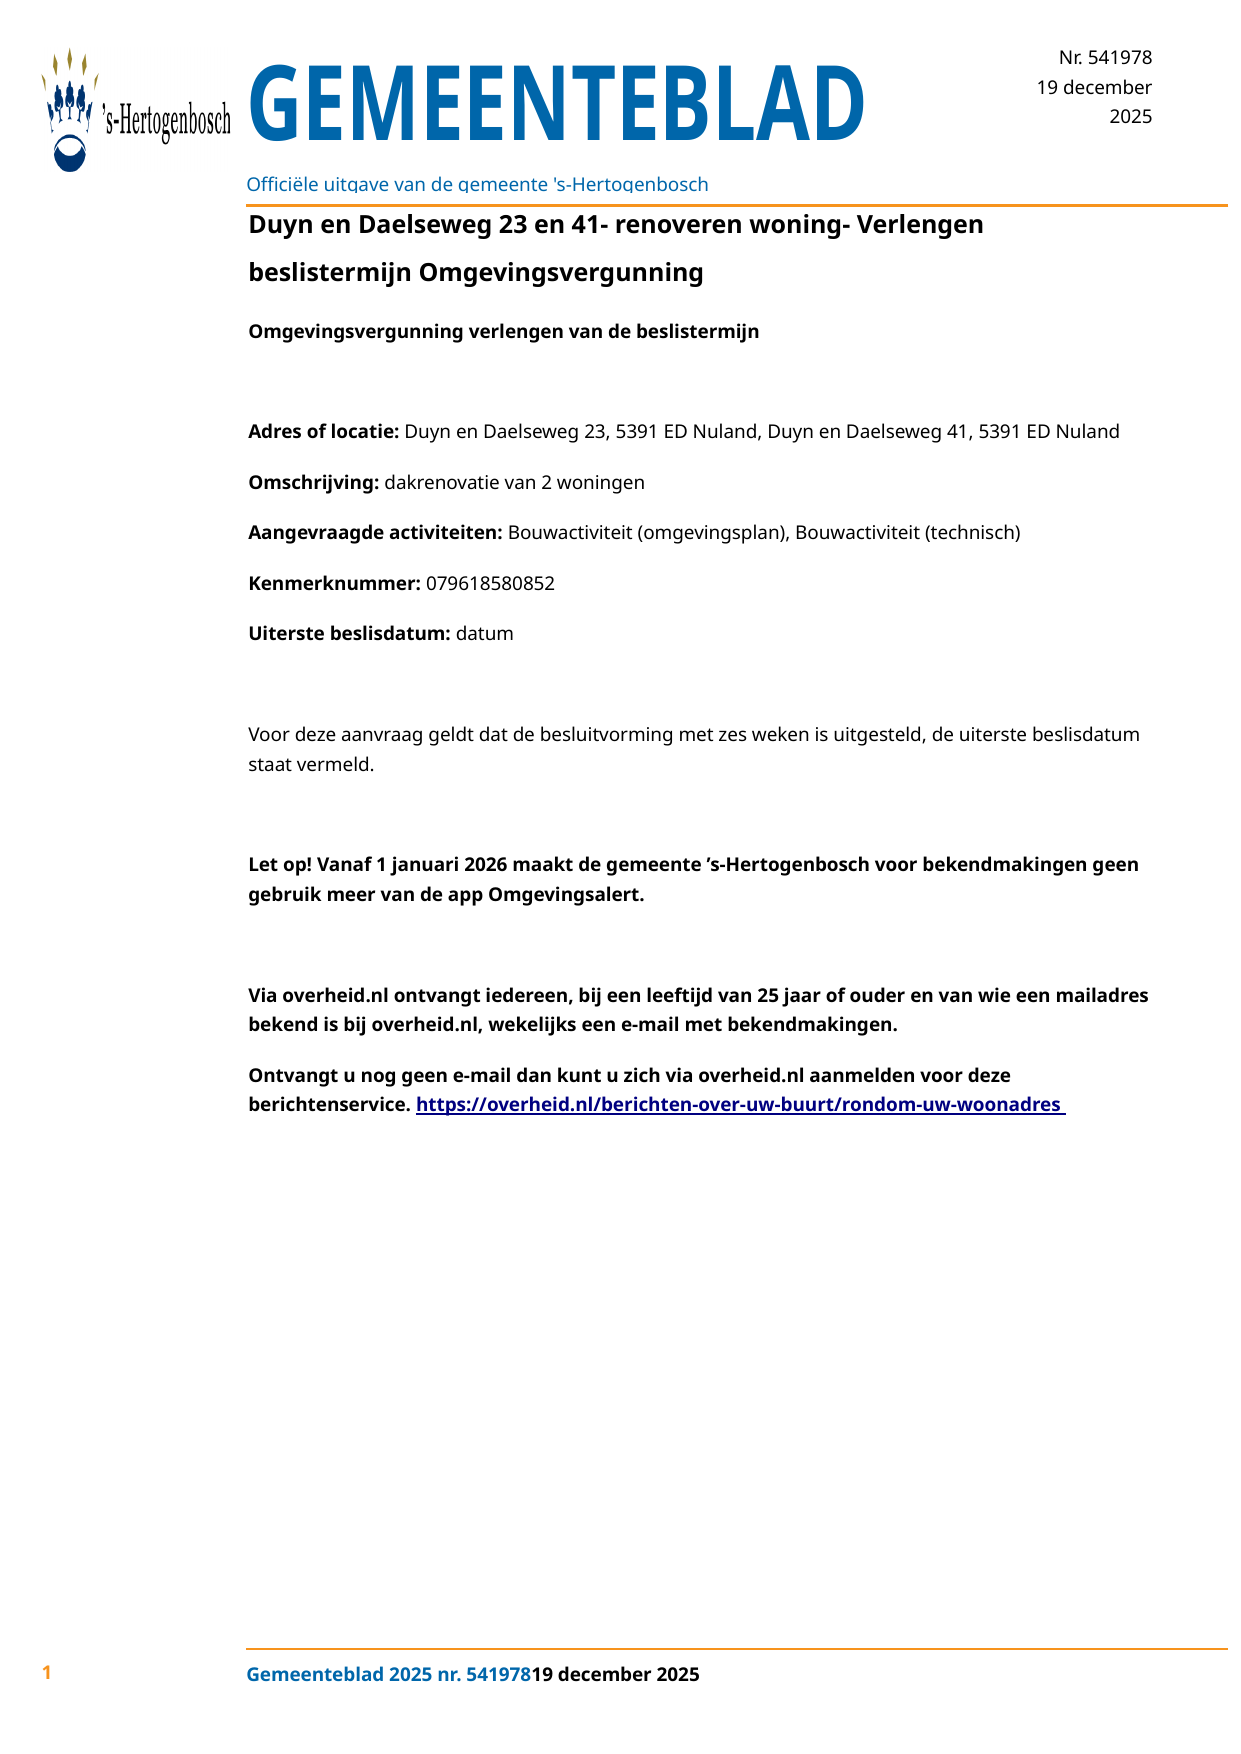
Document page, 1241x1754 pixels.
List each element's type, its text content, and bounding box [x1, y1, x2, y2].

text Adres of locatie: Duyn en Daelseweg 23, 5391 ED Nuland, Duyn en Daelseweg 41, 5391 ED Nuland [248, 419, 1152, 444]
text Voor deze aanvraag geldt dat de besluitvorming met zes weken is uitgesteld, de uiterste beslisdatum staat vermeld. [248, 721, 1152, 777]
text Let op! Vanaf 1 januari 2026 maakt de gemeente ’s-Hertogenbosch voor bekendmakingen geen gebruik meer van de app Omgevingsalert. [248, 852, 1152, 907]
text Omschrijving: dakrenovatie van 2 woningen [248, 469, 1152, 495]
text Uiterste beslisdatum: datum [248, 620, 1152, 646]
text Aangevraagde activiteiten: Bouwactiviteit (omgevingsplan), Bouwactiviteit (technisch) [248, 519, 1152, 545]
text Ontvangt u nog geen e-mail dan kunt u zich via overheid.nl aanmelden voor deze berichtenservice. https://overheid.nl/berichten-over-uw-buurt/rondom-uw-woonadres [248, 1062, 1152, 1117]
picture [41, 47, 231, 172]
text Duyn en Daelseweg 23 en 41- renoveren woning- Verlengen beslistermijn Omgevingsvergunning [248, 207, 1152, 288]
text Via overheid.nl ontvangt iedereen, bij een leeftijd van 25 jaar of ouder en van wie een mailadres bekend is bij overheid.nl, wekelijks een e-mail met bekendmakingen. [248, 982, 1152, 1037]
text Omgevingsvergunning verlengen van de beslistermijn [248, 318, 1152, 344]
text Kenmerknummer: 079618580852 [248, 570, 1152, 596]
